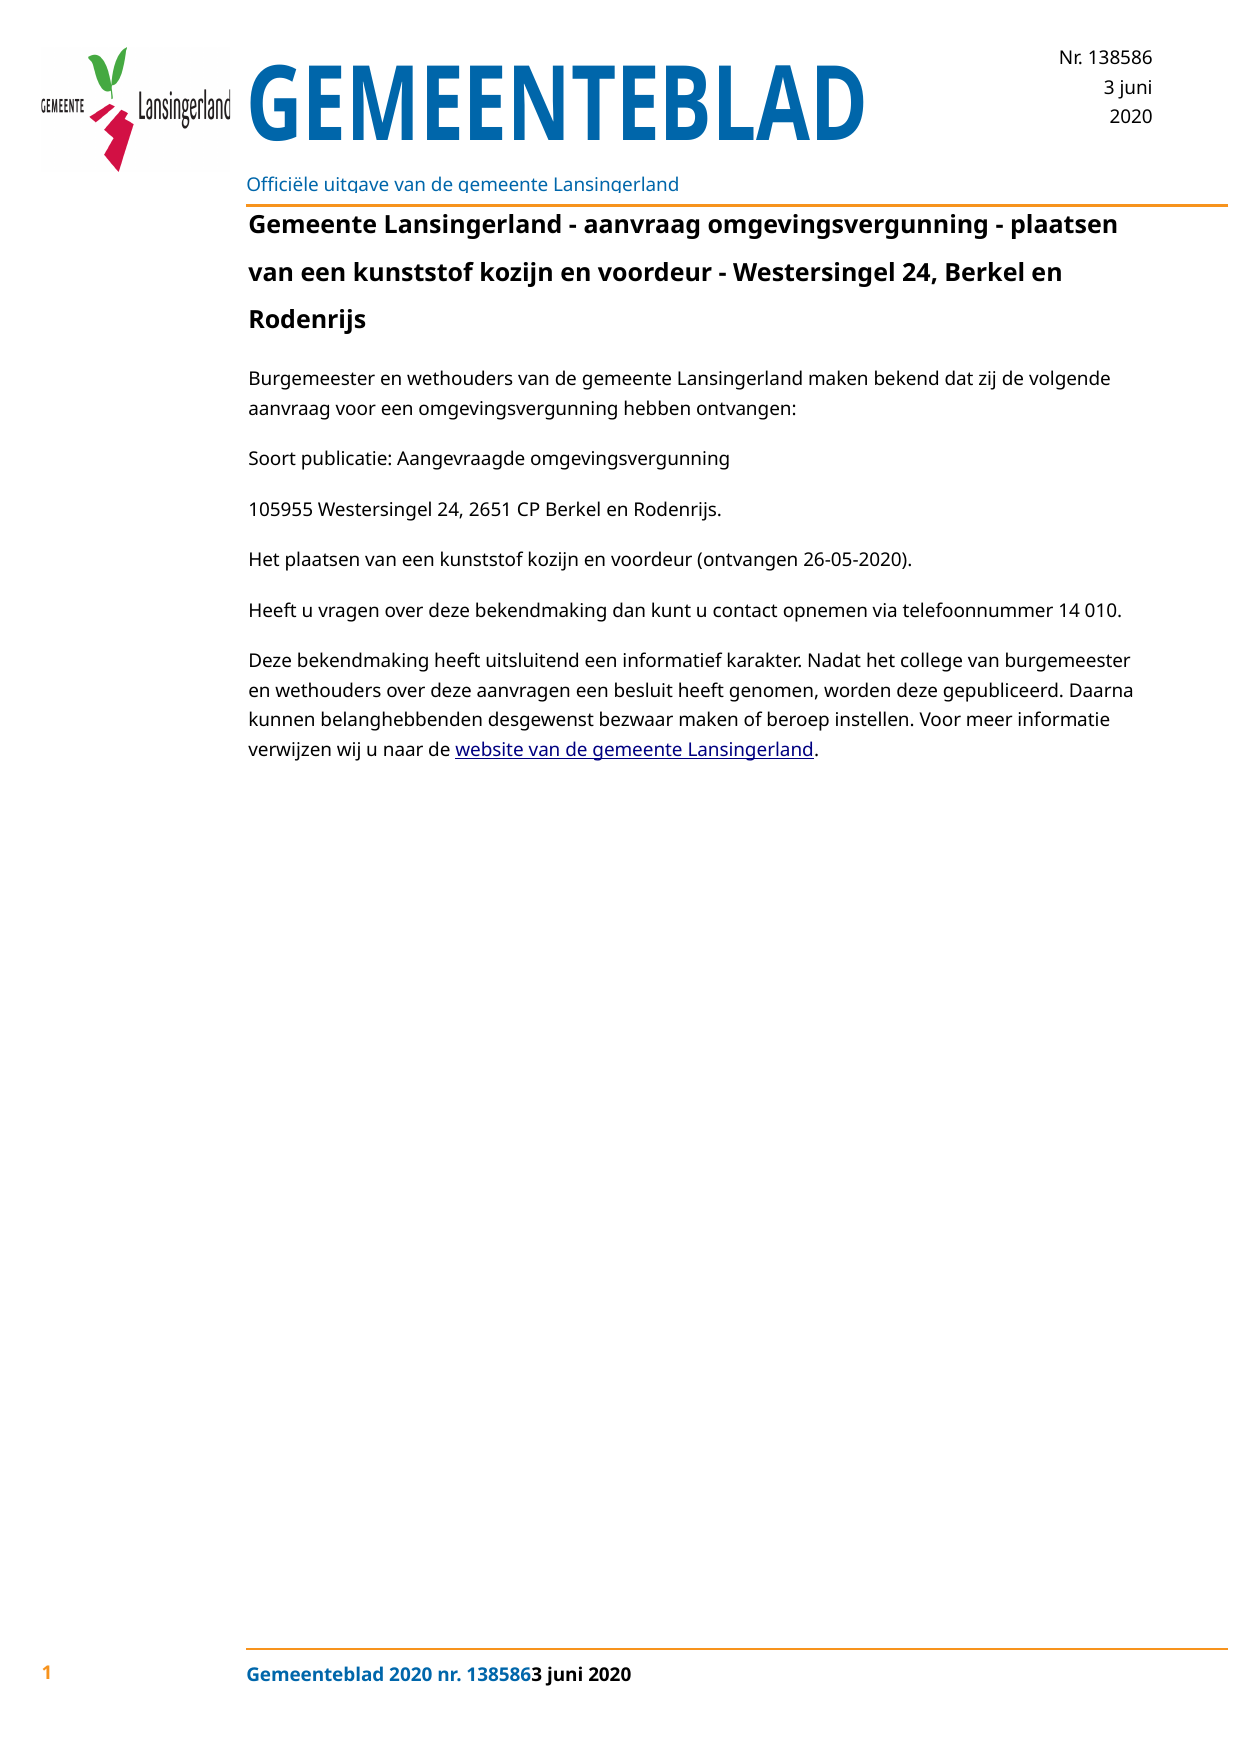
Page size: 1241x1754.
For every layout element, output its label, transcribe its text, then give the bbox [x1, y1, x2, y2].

picture [41, 47, 231, 172]
text Deze bekendmaking heeft uitsluitend een informatief karakter. Nadat het college van burgemeester en wethouders over deze aanvragen een besluit heeft genomen, worden deze gepubliceerd. Daarna kunnen belanghebbenden desgewenst bezwaar maken of beroep instellen. Voor meer informatie verwijzen wij u naar de website van de gemeente Lansingerland. [248, 647, 1152, 762]
text Burgemeester en wethouders van de gemeente Lansingerland maken bekend dat zij de volgende aanvraag voor een omgevingsvergunning hebben ontvangen: [248, 366, 1152, 421]
text Soort publicatie: Aangevraagde omgevingsvergunning [248, 446, 1152, 471]
text Gemeente Lansingerland - aanvraag omgevingsvergunning - plaatsen van een kunststof kozijn en voordeur - Westersingel 24, Berkel en Rodenrijs [248, 207, 1152, 336]
text Heeft u vragen over deze bekendmaking dan kunt u contact opnemen via telefoonnummer 14 010. [248, 597, 1152, 622]
text 105955 Westersingel 24, 2651 CP Berkel en Rodenrijs. [248, 496, 1152, 522]
text Het plaatsen van een kunststof kozijn en voordeur (ontvangen 26-05-2020). [248, 546, 1152, 572]
